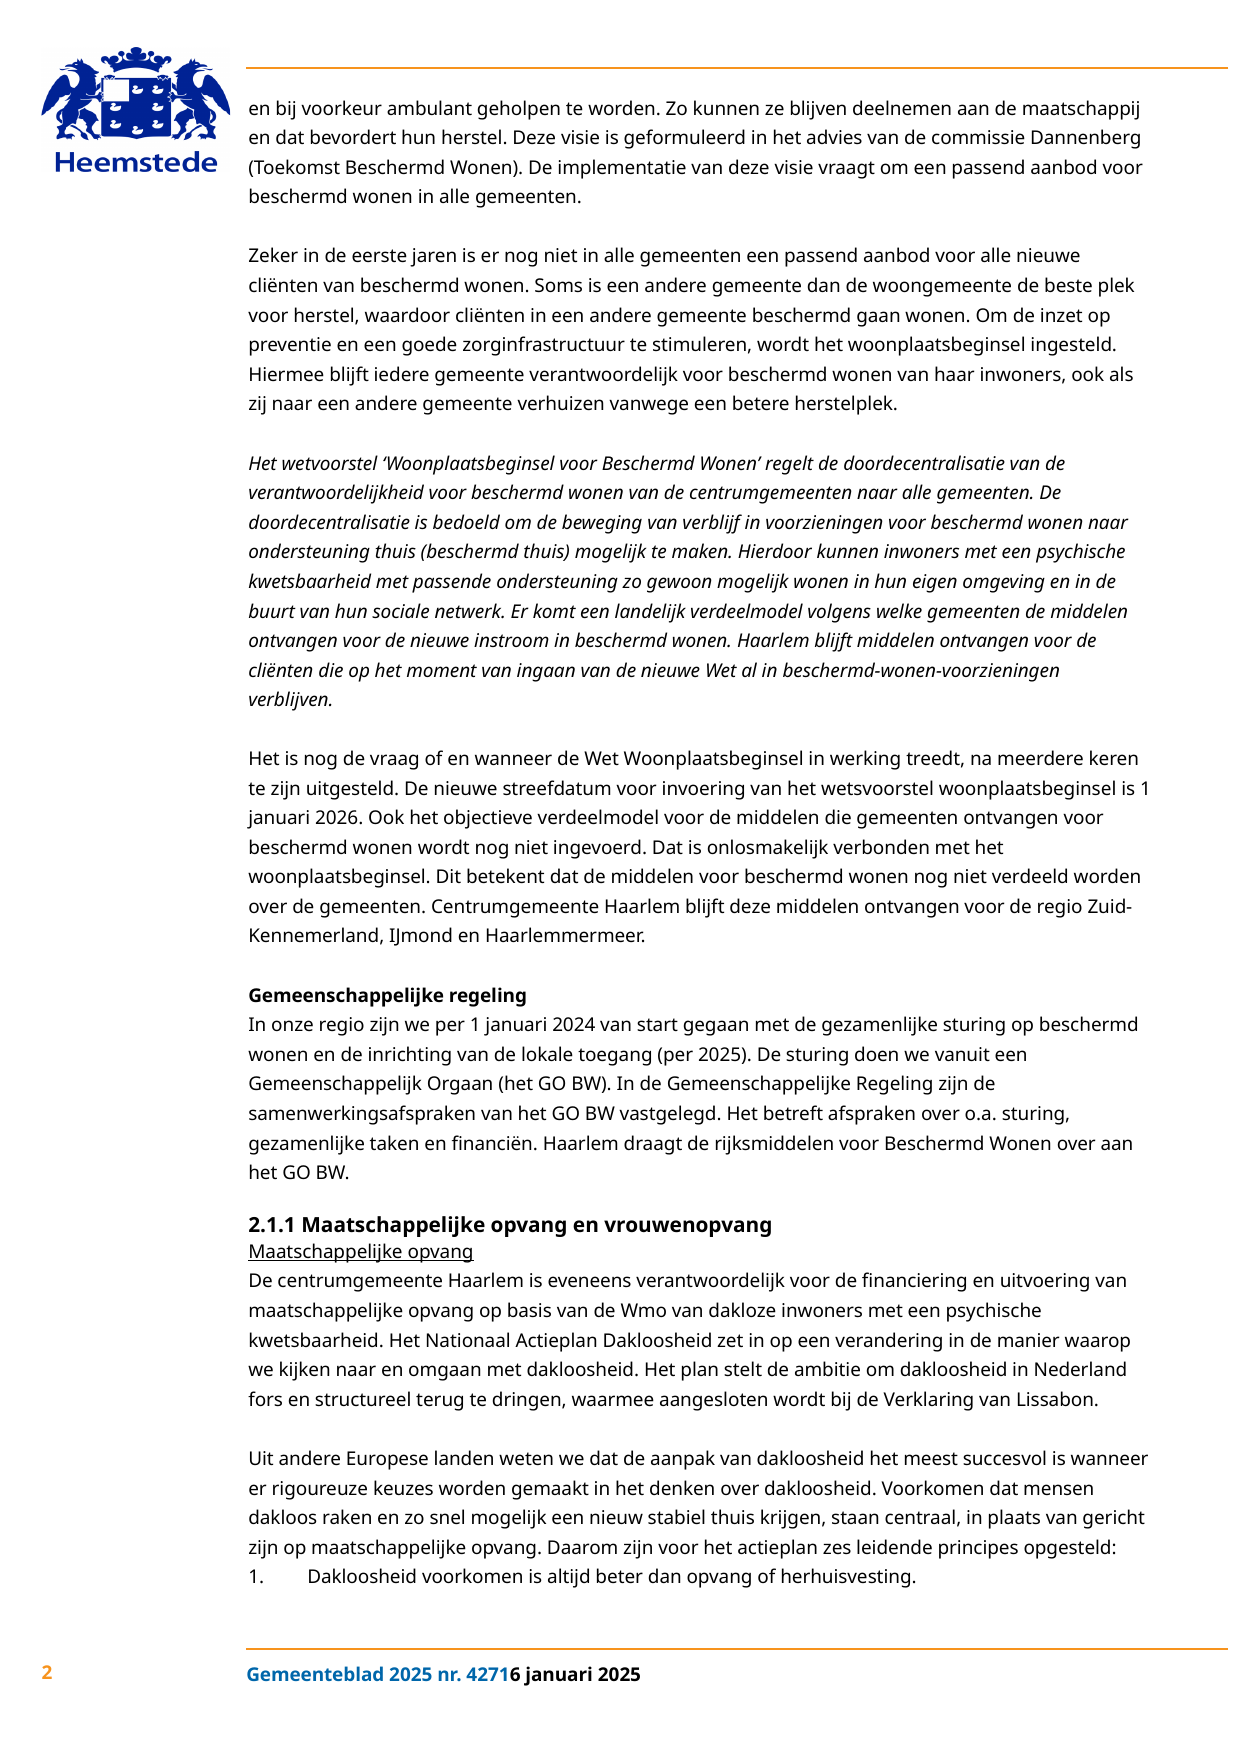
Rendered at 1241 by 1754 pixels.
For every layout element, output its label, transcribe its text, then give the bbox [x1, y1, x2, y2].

text Zeker in de eerste jaren is er nog niet in alle gemeenten een passend aanbod voor alle nieuwe cliënten van beschermd wonen. Soms is een andere gemeente dan de woongemeente de beste plek voor herstel, waardoor cliënten in een andere gemeente beschermd gaan wonen. Om de inzet op preventie en een goede zorginfrastructuur te stimuleren, wordt het woonplaatsbeginsel ingesteld. Hiermee blijft iedere gemeente verantwoordelijk voor beschermd wonen van haar inwoners, ook als zij naar een andere gemeente verhuizen vanwege een betere herstelplek. [248, 243, 1152, 416]
text en bij voorkeur ambulant geholpen te worden. Zo kunnen ze blijven deelnemen aan de maatschappij en dat bevordert hun herstel. Deze visie is geformuleerd in het advies van de commissie Dannenberg (Toekomst Beschermd Wonen). De implementatie van deze visie vraagt om een passend aanbod voor beschermd wonen in alle gemeenten. [248, 95, 1152, 209]
text Gemeenschappelijke regeling [248, 982, 1152, 1007]
text In onze regio zijn we per 1 januari 2024 van start gegaan met de gezamenlijke sturing op beschermd wonen en de inrichting van de lokale toegang (per 2025). De sturing doen we vanuit een Gemeenschappelijk Orgaan (het GO BW). In de Gemeenschappelijke Regeling zijn de samenwerkingsafspraken van het GO BW vastgelegd. Het betreft afspraken over o.a. sturing, gezamenlijke taken en financiën. Haarlem draagt de rijksmiddelen voor Beschermd Wonen over aan het GO BW. [248, 1011, 1152, 1185]
text 2.1.1 Maatschappelijke opvang en vrouwenopvang [248, 1210, 1152, 1238]
text Maatschappelijke opvang [248, 1238, 1152, 1264]
text Uit andere Europese landen weten we dat de aanpak van dakloosheid het meest succesvol is wanneer er rigoureuze keuzes worden gemaakt in het denken over dakloosheid. Voorkomen dat mensen dakloos raken en zo snel mogelijk een nieuw stabiel thuis krijgen, staan centraal, in plaats van gericht zijn op maatschappelijke opvang. Daarom zijn voor het actieplan zes leidende principes opgesteld: [248, 1445, 1152, 1560]
table_header Het wetvoorstel ‘Woonplaatsbeginsel voor Beschermd Wonen’ regelt de doordecentralisatie van de verantwoordelijkheid voor beschermd wonen van de centrumgemeenten naar alle gemeenten. De doordecentralisatie is bedoeld om de beweging van verblijf in voorzieningen voor beschermd wonen naar ondersteuning thuis (beschermd thuis) mogelijk te maken. Hierdoor kunnen inwoners met een psychische kwetsbaarheid met passende ondersteuning zo gewoon mogelijk wonen in hun eigen omgeving en in de buurt van hun sociale netwerk. Er komt een landelijk verdeelmodel volgens welke gemeenten de middelen ontvangen voor de nieuwe instroom in beschermd wonen. Haarlem blijft middelen ontvangen voor de cliënten die op het moment van ingaan van de nieuwe Wet al in beschermd-wonen-voorzieningen verblijven. [248, 450, 1152, 712]
list Dakloosheid voorkomen is altijd beter dan opvang of herhuisvesting. [248, 1563, 1152, 1589]
text Het is nog de vraag of en wanneer de Wet Woonplaatsbeginsel in werking treedt, na meerdere keren te zijn uitgesteld. De nieuwe streefdatum voor invoering van het wetsvoorstel woonplaatsbeginsel is 1 januari 2026. Ook het objectieve verdeelmodel voor de middelen die gemeenten ontvangen voor beschermd wonen wordt nog niet ingevoerd. Dat is onlosmakelijk verbonden met het woonplaatsbeginsel. Dit betekent dat de middelen voor beschermd wonen nog niet verdeeld worden over de gemeenten. Centrumgemeente Haarlem blijft deze middelen ontvangen voor de regio Zuid-Kennemerland, IJmond en Haarlemmermeer. [248, 745, 1152, 948]
text De centrumgemeente Haarlem is eveneens verantwoordelijk voor de financiering en uitvoering van maatschappelijke opvang op basis van de Wmo van dakloze inwoners met een psychische kwetsbaarheid. Het Nationaal Actieplan Dakloosheid zet in op een verandering in de manier waarop we kijken naar en omgaan met dakloosheid. Het plan stelt de ambitie om dakloosheid in Nederland fors en structureel terug te dringen, waarmee aangesloten wordt bij de Verklaring van Lissabon. [248, 1268, 1152, 1412]
picture [41, 47, 231, 172]
